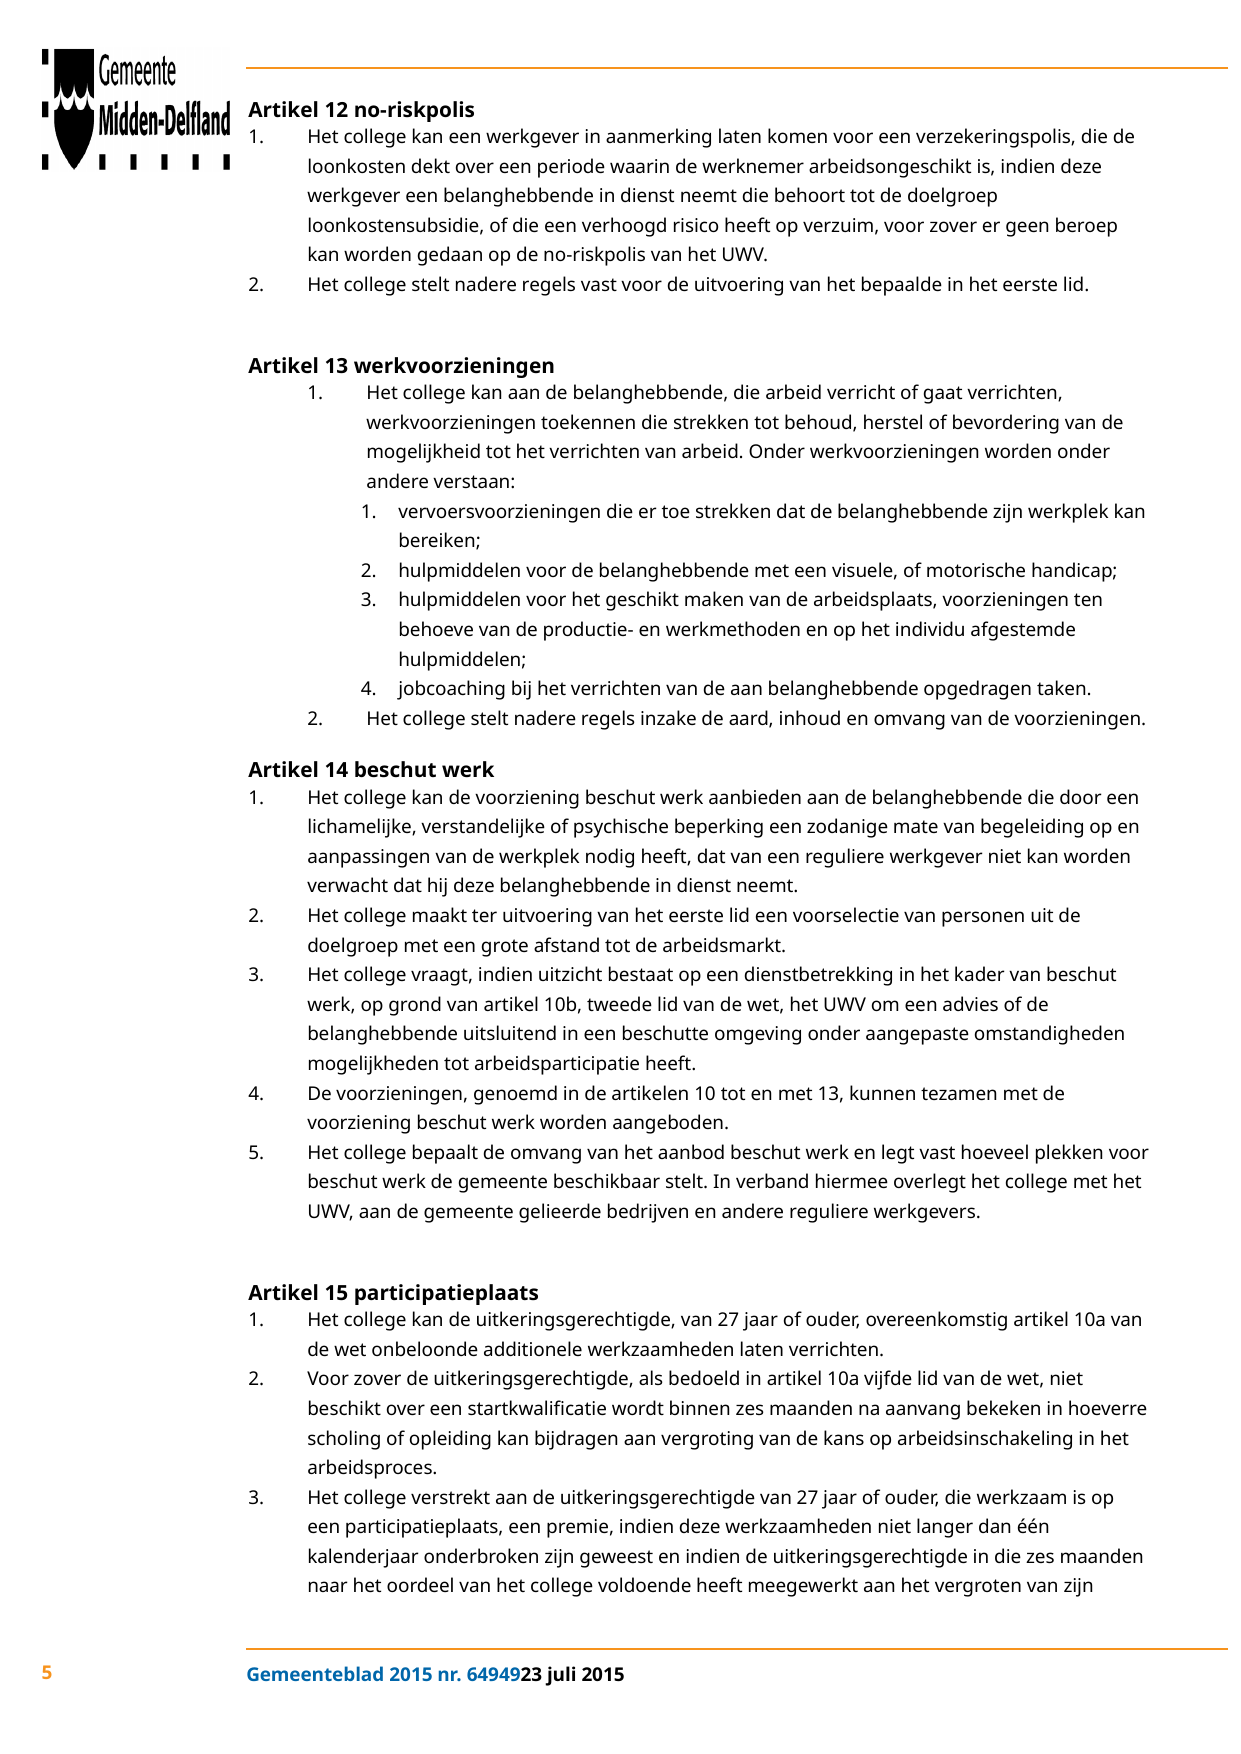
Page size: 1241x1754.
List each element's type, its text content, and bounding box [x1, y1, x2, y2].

list Het college vraagt, indien uitzicht bestaat op een dienstbetrekking in het kader van beschut werk, op grond van artikel 10b, tweede lid van de wet, het UWV om een advies of de belanghebbende uitsluitend in een beschutte omgeving onder aangepaste omstandigheden mogelijkheden tot arbeidsparticipatie heeft. [248, 961, 1152, 1076]
picture [41, 47, 231, 172]
list hulpmiddelen voor de belanghebbende met een visuele, of motorische handicap; [361, 557, 1152, 583]
list Het college maakt ter uitvoering van het eerste lid een voorselectie van personen uit de doelgroep met een grote afstand tot de arbeidsmarkt. [248, 902, 1152, 957]
list Het college stelt nadere regels vast voor de uitvoering van het bepaalde in het eerste lid. [248, 271, 1152, 297]
list hulpmiddelen voor het geschikt maken van de arbeidsplaats, voorzieningen ten behoeve van de productie- en werkmethoden en op het individu afgestemde hulpmiddelen; [361, 587, 1152, 672]
list Voor zover de uitkeringsgerechtigde, als bedoeld in artikel 10a vijfde lid van de wet, niet beschikt over een startkwalificatie wordt binnen zes maanden na aanvang bekeken in hoeverre scholing of opleiding kan bijdragen aan vergroting van de kans op arbeidsinschakeling in het arbeidsproces. [248, 1366, 1152, 1480]
list Het college kan aan de belanghebbende, die arbeid verricht of gaat verrichten, werkvoorzieningen toekennen die strekken tot behoud, herstel of bevordering van de mogelijkheid tot het verrichten van arbeid. Onder werkvoorzieningen worden onder andere verstaan: [307, 379, 1152, 494]
text Artikel 14 beschut werk [248, 755, 1152, 784]
text Artikel 12 no-riskpolis [248, 95, 1152, 123]
list Het college verstrekt aan de uitkeringsgerechtigde van 27 jaar of ouder, die werkzaam is op een participatieplaats, een premie, indien deze werkzaamheden niet langer dan één kalenderjaar onderbroken zijn geweest en indien de uitkeringsgerechtigde in die zes maanden naar het oordeel van het college voldoende heeft meegewerkt aan het vergroten van zijn [248, 1484, 1152, 1598]
text Artikel 15 participatieplaats [248, 1278, 1152, 1306]
list De voorzieningen, genoemd in de artikelen 10 tot en met 13, kunnen tezamen met de voorziening beschut werk worden aangeboden. [248, 1080, 1152, 1135]
list Het college stelt nadere regels inzake de aard, inhoud en omvang van de voorzieningen. [307, 705, 1152, 731]
list vervoersvoorzieningen die er toe strekken dat de belanghebbende zijn werkplek kan bereiken; [361, 498, 1152, 553]
list Het college kan de voorziening beschut werk aanbieden aan de belanghebbende die door een lichamelijke, verstandelijke of psychische beperking een zodanige mate van begeleiding op en aanpassingen van de werkplek nodig heeft, dat van een reguliere werkgever niet kan worden verwacht dat hij deze belanghebbende in dienst neemt. [248, 784, 1152, 898]
list Het college kan de uitkeringsgerechtigde, van 27 jaar of ouder, overeenkomstig artikel 10a van de wet onbeloonde additionele werkzaamheden laten verrichten. [248, 1306, 1152, 1362]
list jobcoaching bij het verrichten van de aan belanghebbende opgedragen taken. [361, 675, 1152, 701]
list Het college bepaalt de omvang van het aanbod beschut werk en legt vast hoeveel plekken voor beschut werk de gemeente beschikbaar stelt. In verband hiermee overlegt het college met het UWV, aan de gemeente gelieerde bedrijven en andere reguliere werkgevers. [248, 1139, 1152, 1224]
text Artikel 13 werkvoorzieningen [248, 351, 1152, 379]
list Het college kan een werkgever in aanmerking laten komen voor een verzekeringspolis, die de loonkosten dekt over een periode waarin de werknemer arbeidsongeschikt is, indien deze werkgever een belanghebbende in dienst neemt die behoort tot de doelgroep loonkostensubsidie, of die een verhoogd risico heeft op verzuim, voor zover er geen beroep kan worden gedaan op de no-riskpolis van het UWV. [248, 123, 1152, 267]
